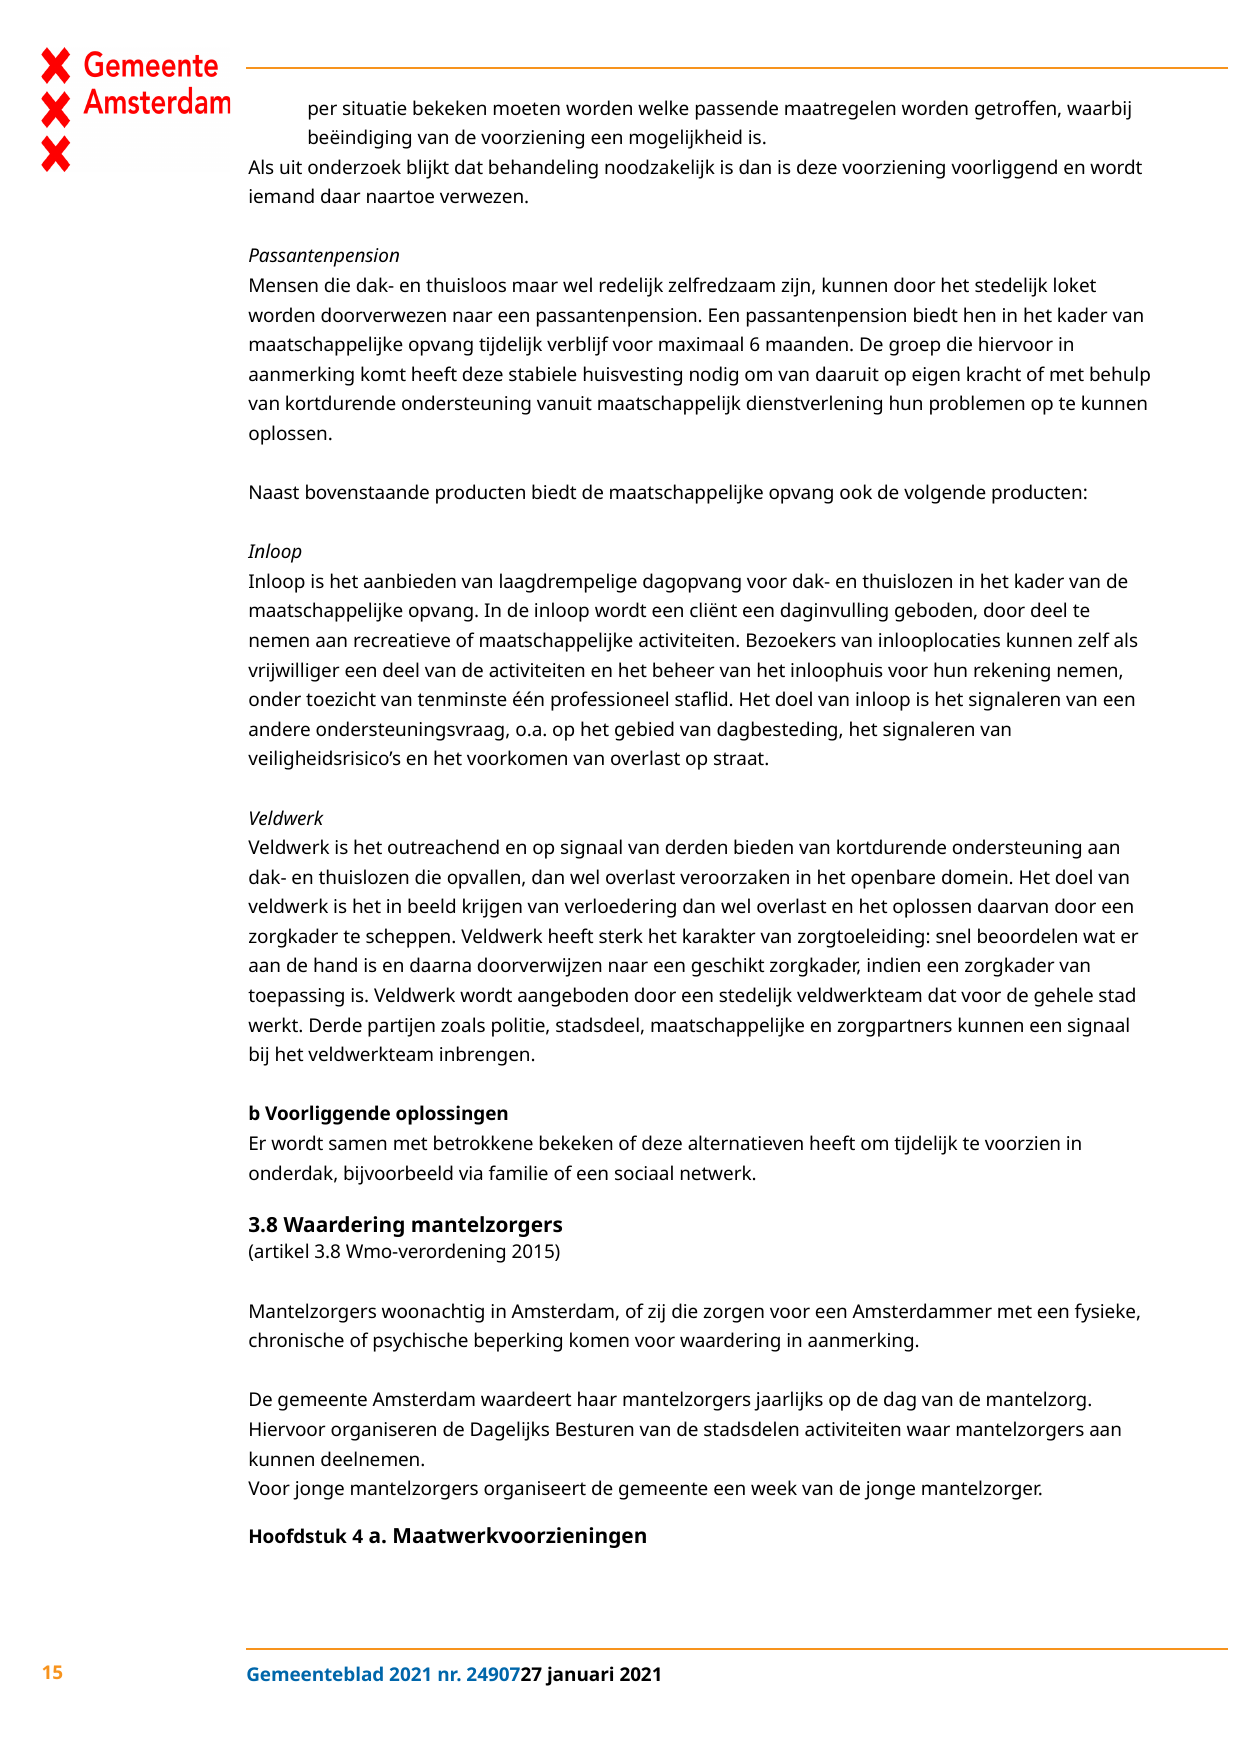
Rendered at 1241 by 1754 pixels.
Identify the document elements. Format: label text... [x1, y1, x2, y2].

text Voor jonge mantelzorgers organiseert de gemeente een week van de jonge mantelzorger. [248, 1475, 1152, 1501]
text Als uit onderzoek blijkt dat behandeling noodzakelijk is dan is deze voorziening voorliggend en wordt iemand daar naartoe verwezen. [248, 154, 1152, 209]
text De gemeente Amsterdam waardeert haar mantelzorgers jaarlijks op de dag van de mantelzorg. Hiervoor organiseren de Dagelijks Besturen van de stadsdelen activiteiten waar mantelzorgers aan kunnen deelnemen. [248, 1387, 1152, 1471]
list per situatie bekeken moeten worden welke passende maatregelen worden getroffen, waarbij beëindiging van de voorziening een mogelijkheid is. [248, 95, 1152, 150]
text Veldwerk [248, 805, 1152, 831]
text Er wordt samen met betrokkene bekeken of deze alternatieven heeft om tijdelijk te voorzien in onderdak, bijvoorbeeld via familie of een sociaal netwerk. [248, 1130, 1152, 1186]
text Passantenpension [248, 243, 1152, 268]
text Hoofdstuk 4 a. Maatwerkvoorzieningen [248, 1521, 1152, 1549]
text Veldwerk is het outreachend en op signaal van derden bieden van kortdurende ondersteuning aan dak- en thuislozen die opvallen, dan wel overlast veroorzaken in het openbare domein. Het doel van veldwerk is het in beeld krijgen van verloedering dan wel overlast en het oplossen daarvan door een zorgkader te scheppen. Veldwerk heeft sterk het karakter van zorgtoeleiding: snel beoordelen wat er aan de hand is en daarna doorverwijzen naar een geschikt zorgkader, indien een zorgkader van toepassing is. Veldwerk wordt aangeboden door een stedelijk veldwerkteam dat voor de gehele stad werkt. Derde partijen zoals politie, stadsdeel, maatschappelijke en zorgpartners kunnen een signaal bij het veldwerkteam inbrengen. [248, 834, 1152, 1067]
text (artikel 3.8 Wmo-verordening 2015) [248, 1239, 1152, 1264]
text Inloop [248, 538, 1152, 564]
text Inloop is het aanbieden van laagdrempelige dagopvang voor dak- en thuislozen in het kader van de maatschappelijke opvang. In de inloop wordt een cliënt een daginvulling geboden, door deel te nemen aan recreatieve of maatschappelijke activiteiten. Bezoekers van inlooplocaties kunnen zelf als vrijwilliger een deel van de activiteiten en het beheer van het inloophuis voor hun rekening nemen, onder toezicht van tenminste één professioneel staflid. Het doel van inloop is het signaleren van een andere ondersteuningsvraag, o.a. op het gebied van dagbesteding, het signaleren van veiligheidsrisico’s en het voorkomen van overlast op straat. [248, 568, 1152, 771]
text Mantelzorgers woonachtig in Amsterdam, of zij die zorgen voor een Amsterdammer met een fysieke, chronische of psychische beperking komen voor waardering in aanmerking. [248, 1298, 1152, 1353]
text b Voorliggende oplossingen [248, 1101, 1152, 1126]
picture [41, 47, 231, 172]
text Mensen die dak- en thuisloos maar wel redelijk zelfredzaam zijn, kunnen door het stedelijk loket worden doorverwezen naar een passantenpension. Een passantenpension biedt hen in het kader van maatschappelijke opvang tijdelijk verblijf voor maximaal 6 maanden. De groep die hiervoor in aanmerking komt heeft deze stabiele huisvesting nodig om van daaruit op eigen kracht of met behulp van kortdurende ondersteuning vanuit maatschappelijk dienstverlening hun problemen op te kunnen oplossen. [248, 272, 1152, 446]
text Naast bovenstaande producten biedt de maatschappelijke opvang ook de volgende producten: [248, 479, 1152, 505]
text 3.8 Waardering mantelzorgers [248, 1210, 1152, 1239]
